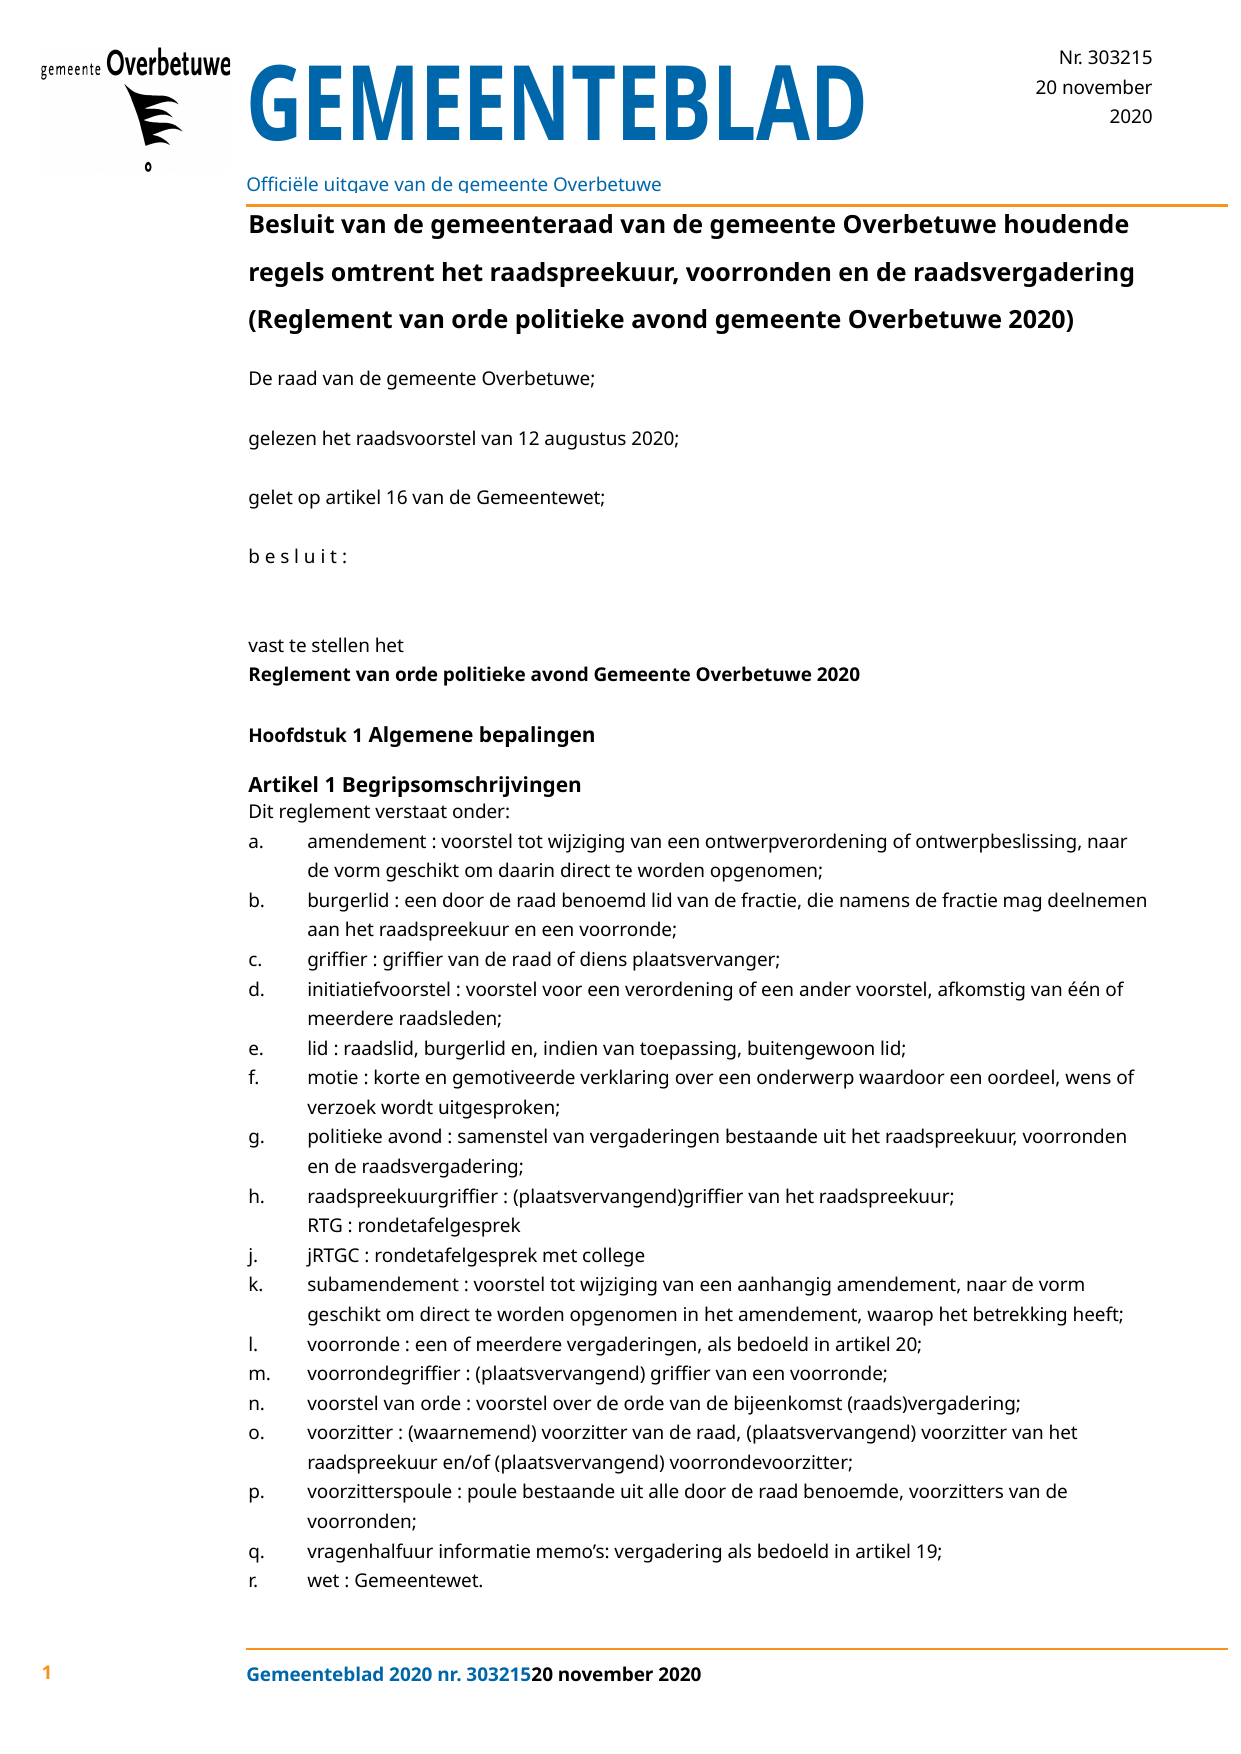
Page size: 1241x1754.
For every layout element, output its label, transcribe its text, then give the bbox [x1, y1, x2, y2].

list voorzitterspoule : poule bestaande uit alle door de raad benoemde, voorzitters van de voorronden; [248, 1479, 1152, 1534]
list wet : Gemeentewet. [248, 1567, 1152, 1593]
list voorrondegriffier : (plaatsvervangend) griffier van een voorronde; [248, 1360, 1152, 1386]
list jRTGC : rondetafelgesprek met college [248, 1242, 1152, 1268]
list amendement : voorstel tot wijziging van een ontwerpverordening of ontwerpbeslissing, naar de vorm geschikt om daarin direct te worden opgenomen; [248, 828, 1152, 883]
text Hoofdstuk 1 Algemene bepalingen [248, 721, 1152, 749]
list motie : korte en gemotiveerde verklaring over een onderwerp waardoor een oordeel, wens of verzoek wordt uitgesproken; [248, 1064, 1152, 1120]
list RTG : rondetafelgesprek [248, 1212, 1152, 1238]
text gelezen het raadsvoorstel van 12 augustus 2020; [248, 425, 1152, 450]
list raadspreekuurgriffier : (plaatsvervangend)griffier van het raadspreekuur; [248, 1183, 1152, 1208]
picture [41, 47, 231, 172]
text b e s l u i t : [248, 543, 1152, 569]
list lid : raadslid, burgerlid en, indien van toepassing, buitengewoon lid; [248, 1035, 1152, 1061]
text vast te stellen het [248, 632, 1152, 657]
list burgerlid : een door de raad benoemd lid van de fractie, die namens de fractie mag deelnemen aan het raadspreekuur en een voorronde; [248, 887, 1152, 942]
text De raad van de gemeente Overbetuwe; [248, 366, 1152, 391]
text Besluit van de gemeenteraad van de gemeente Overbetuwe houdende regels omtrent het raadspreekuur, voorronden en de raadsvergadering (Reglement van orde politieke avond gemeente Overbetuwe 2020) [248, 207, 1152, 336]
list politieke avond : samenstel van vergaderingen bestaande uit het raadspreekuur, voorronden en de raadsvergadering; [248, 1124, 1152, 1179]
list initiatiefvoorstel : voorstel voor een verordening of een ander voorstel, afkomstig van één of meerdere raadsleden; [248, 976, 1152, 1031]
list voorstel van orde : voorstel over de orde van de bijeenkomst (raads)vergadering; [248, 1390, 1152, 1416]
text Reglement van orde politieke avond Gemeente Overbetuwe 2020 [248, 661, 1152, 687]
list griffier : griffier van de raad of diens plaatsvervanger; [248, 946, 1152, 972]
list subamendement : voorstel tot wijziging van een aanhangig amendement, naar de vorm geschikt om direct te worden opgenomen in het amendement, waarop het betrekking heeft; [248, 1272, 1152, 1327]
list voorronde : een of meerdere vergaderingen, als bedoeld in artikel 20; [248, 1331, 1152, 1356]
text gelet op artikel 16 van de Gemeentewet; [248, 484, 1152, 509]
text Artikel 1 Begripsomschrijvingen [248, 770, 1152, 798]
text Dit reglement verstaat onder: [248, 798, 1152, 824]
list vragenhalfuur informatie memo’s: vergadering als bedoeld in artikel 19; [248, 1538, 1152, 1563]
list voorzitter : (waarnemend) voorzitter van de raad, (plaatsvervangend) voorzitter van het raadspreekuur en/of (plaatsvervangend) voorrondevoorzitter; [248, 1419, 1152, 1475]
